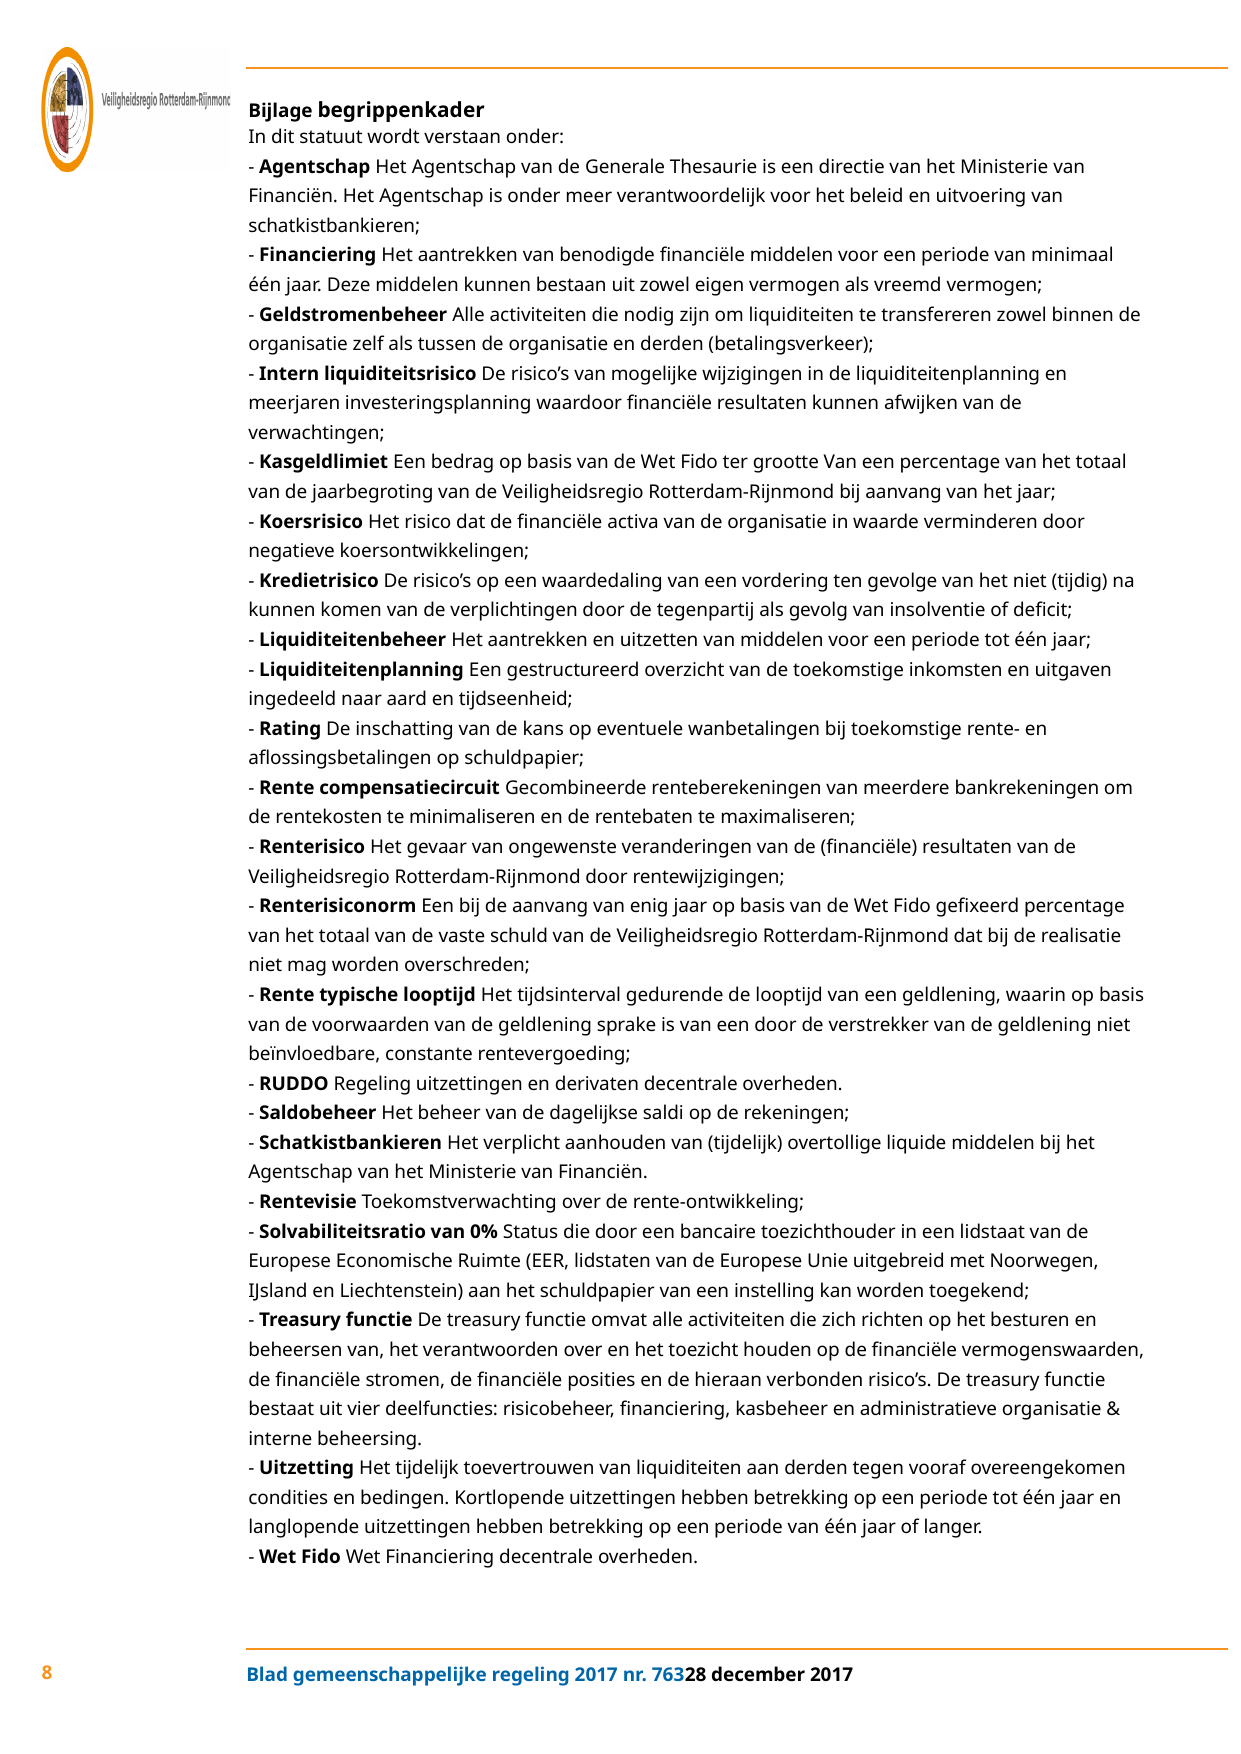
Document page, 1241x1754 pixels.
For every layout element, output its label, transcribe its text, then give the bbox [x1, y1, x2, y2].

text - Geldstromenbeheer Alle activiteiten die nodig zijn om liquiditeiten te transfereren zowel binnen de organisatie zelf als tussen de organisatie en derden (betalingsverkeer); [248, 301, 1152, 356]
text - Liquiditeitenplanning Een gestructureerd overzicht van de toekomstige inkomsten en uitgaven ingedeeld naar aard en tijdseenheid; [248, 656, 1152, 711]
text - Rente compensatiecircuit Gecombineerde renteberekeningen van meerdere bankrekeningen om de rentekosten te minimaliseren en de rentebaten te maximaliseren; [248, 774, 1152, 829]
text - Kredietrisico De risico’s op een waardedaling van een vordering ten gevolge van het niet (tijdig) na kunnen komen van de verplichtingen door de tegenpartij als gevolg van insolventie of deficit; [248, 567, 1152, 622]
text - Agentschap Het Agentschap van de Generale Thesaurie is een directie van het Ministerie van Financiën. Het Agentschap is onder meer verantwoordelijk voor het beleid en uitvoering van schatkistbankieren; [248, 153, 1152, 238]
text - Intern liquiditeitsrisico De risico’s van mogelijke wijzigingen in de liquiditeitenplanning en meerjaren investeringsplanning waardoor financiële resultaten kunnen afwijken van de verwachtingen; [248, 360, 1152, 445]
text - RUDDO Regeling uitzettingen en derivaten decentrale overheden. [248, 1070, 1152, 1096]
text - Solvabiliteitsratio van 0% Status die door een bancaire toezichthouder in een lidstaat van de Europese Economische Ruimte (EER, lidstaten van de Europese Unie uitgebreid met Noorwegen, IJsland en Liechtenstein) aan het schuldpapier van een instelling kan worden toegekend; [248, 1218, 1152, 1303]
text - Liquiditeitenbeheer Het aantrekken en uitzetten van middelen voor een periode tot één jaar; [248, 626, 1152, 652]
text - Koersrisico Het risico dat de financiële activa van de organisatie in waarde verminderen door negatieve koersontwikkelingen; [248, 508, 1152, 563]
text - Uitzetting Het tijdelijk toevertrouwen van liquiditeiten aan derden tegen vooraf overeengekomen condities en bedingen. Kortlopende uitzettingen hebben betrekking op een periode tot één jaar en langlopende uitzettingen hebben betrekking op een periode van één jaar of langer. [248, 1454, 1152, 1539]
text - Kasgeldlimiet Een bedrag op basis van de Wet Fido ter grootte Van een percentage van het totaal van de jaarbegroting van de Veiligheidsregio Rotterdam-Rijnmond bij aanvang van het jaar; [248, 449, 1152, 504]
text - Schatkistbankieren Het verplicht aanhouden van (tijdelijk) overtollige liquide middelen bij het Agentschap van het Ministerie van Financiën. [248, 1129, 1152, 1184]
text - Rente typische looptijd Het tijdsinterval gedurende de looptijd van een geldlening, waarin op basis van de voorwaarden van de geldlening sprake is van een door de verstrekker van de geldlening niet beïnvloedbare, constante rentevergoeding; [248, 981, 1152, 1066]
text - Renterisico Het gevaar van ongewenste veranderingen van de (financiële) resultaten van de Veiligheidsregio Rotterdam-Rijnmond door rentewijzigingen; [248, 833, 1152, 889]
text - Saldobeheer Het beheer van de dagelijkse saldi op de rekeningen; [248, 1099, 1152, 1125]
text Bijlage begrippenkader [248, 95, 1152, 123]
text In dit statuut wordt verstaan onder: [248, 123, 1152, 149]
text - Wet Fido Wet Financiering decentrale overheden. [248, 1543, 1152, 1569]
text - Renterisiconorm Een bij de aanvang van enig jaar op basis van de Wet Fido gefixeerd percentage van het totaal van de vaste schuld van de Veiligheidsregio Rotterdam-Rijnmond dat bij de realisatie niet mag worden overschreden; [248, 892, 1152, 977]
text - Treasury functie De treasury functie omvat alle activiteiten die zich richten op het besturen en beheersen van, het verantwoorden over en het toezicht houden op de financiële vermogenswaarden, de financiële stromen, de financiële posities en de hieraan verbonden risico’s. De treasury functie bestaat uit vier deelfuncties: risicobeheer, financiering, kasbeheer en administratieve organisatie & interne beheersing. [248, 1307, 1152, 1451]
text - Rentevisie Toekomstverwachting over de rente-ontwikkeling; [248, 1188, 1152, 1214]
picture [41, 47, 231, 172]
text - Rating De inschatting van de kans op eventuele wanbetalingen bij toekomstige rente- en aflossingsbetalingen op schuldpapier; [248, 715, 1152, 770]
text - Financiering Het aantrekken van benodigde financiële middelen voor een periode van minimaal één jaar. Deze middelen kunnen bestaan uit zowel eigen vermogen als vreemd vermogen; [248, 242, 1152, 297]
